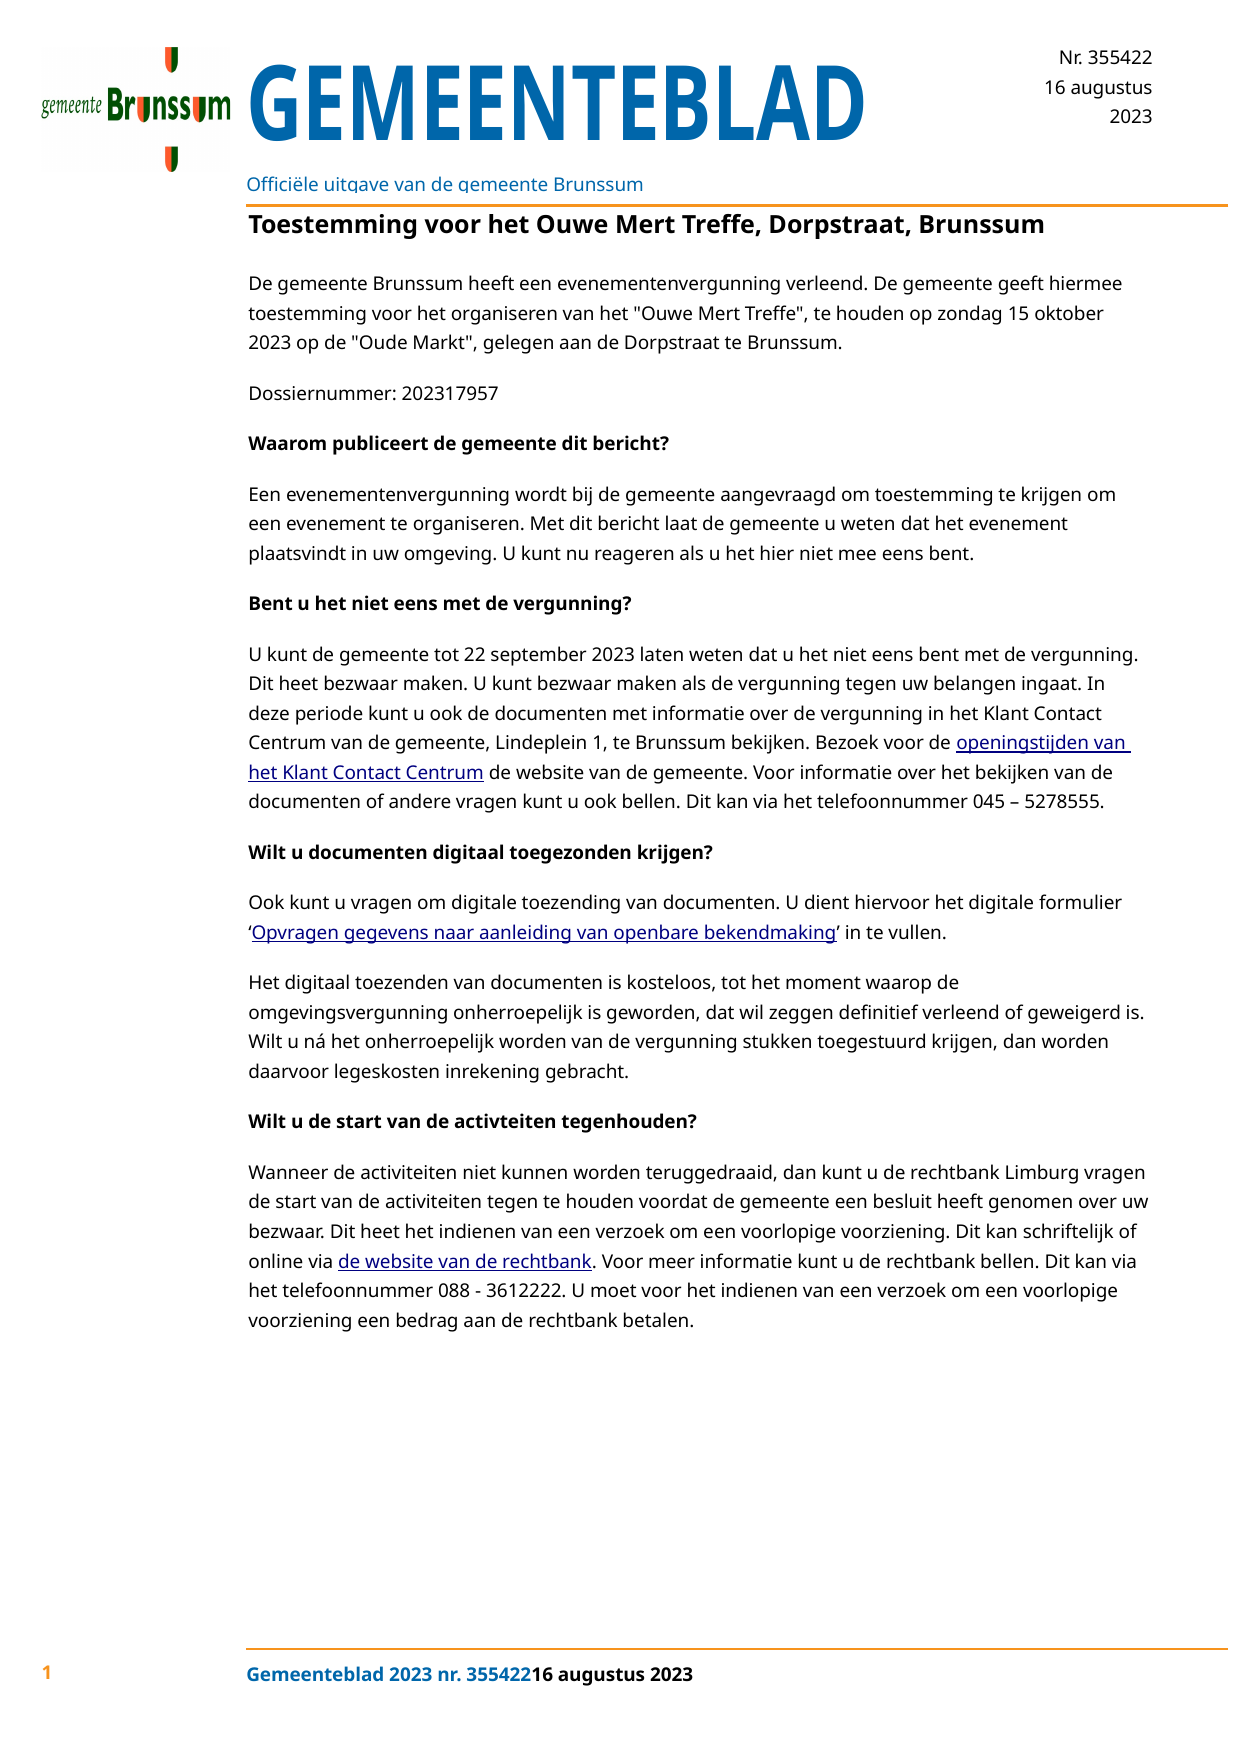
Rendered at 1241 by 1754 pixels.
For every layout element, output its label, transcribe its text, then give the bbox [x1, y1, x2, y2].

text Waarom publiceert de gemeente dit bericht? [248, 430, 1152, 456]
text Wanneer de activiteiten niet kunnen worden teruggedraaid, dan kunt u de rechtbank Limburg vragen de start van de activiteiten tegen te houden voordat de gemeente een besluit heeft genomen over uw bezwaar. Dit heet het indienen van een verzoek om een voorlopige voorziening. Dit kan schriftelijk of online via de website van de rechtbank. Voor meer informatie kunt u de rechtbank bellen. Dit kan via het telefoonnummer 088 - 3612222. U moet voor het indienen van een verzoek om een voorlopige voorziening een bedrag aan de rechtbank betalen. [248, 1159, 1152, 1333]
text Wilt u de start van de activteiten tegenhouden? [248, 1109, 1152, 1134]
text Ook kunt u vragen om digitale toezending van documenten. U dient hiervoor het digitale formulier ‘Opvragen gegevens naar aanleiding van openbare bekendmaking’ in te vullen. [248, 889, 1152, 945]
text Een evenementenvergunning wordt bij de gemeente aangevraagd om toestemming te krijgen om een evenement te organiseren. Met dit bericht laat de gemeente u weten dat het evenement plaatsvindt in uw omgeving. U kunt nu reageren als u het hier niet mee eens bent. [248, 481, 1152, 566]
text Wilt u documenten digitaal toegezonden krijgen? [248, 839, 1152, 865]
text Het digitaal toezenden van documenten is kosteloos, tot het moment waarop de omgevingsvergunning onherroepelijk is geworden, dat wil zeggen definitief verleend of geweigerd is. Wilt u ná het onherroepelijk worden van de vergunning stukken toegestuurd krijgen, dan worden daarvoor legeskosten inrekening gebracht. [248, 969, 1152, 1084]
text U kunt de gemeente tot 22 september 2023 laten weten dat u het niet eens bent met de vergunning. Dit heet bezwaar maken. U kunt bezwaar maken als de vergunning tegen uw belangen ingaat. In deze periode kunt u ook de documenten met informatie over de vergunning in het Klant Contact Centrum van de gemeente, Lindeplein 1, te Brunssum bekijken. Bezoek voor de openingstijden van het Klant Contact Centrum de website van de gemeente. Voor informatie over het bekijken van de documenten of andere vragen kunt u ook bellen. Dit kan via het telefoonnummer 045 – 5278555. [248, 641, 1152, 814]
text Toestemming voor het Ouwe Mert Treffe, Dorpstraat, Brunssum [248, 207, 1152, 241]
text Bent u het niet eens met de vergunning? [248, 590, 1152, 616]
text Dossiernummer: 202317957 [248, 380, 1152, 406]
text De gemeente Brunssum heeft een evenementenvergunning verleend. De gemeente geeft hiermee toestemming voor het organiseren van het "Ouwe Mert Treffe", te houden op zondag 15 oktober 2023 op de "Oude Markt", gelegen aan de Dorpstraat te Brunssum. [248, 270, 1152, 355]
picture [41, 47, 231, 172]
